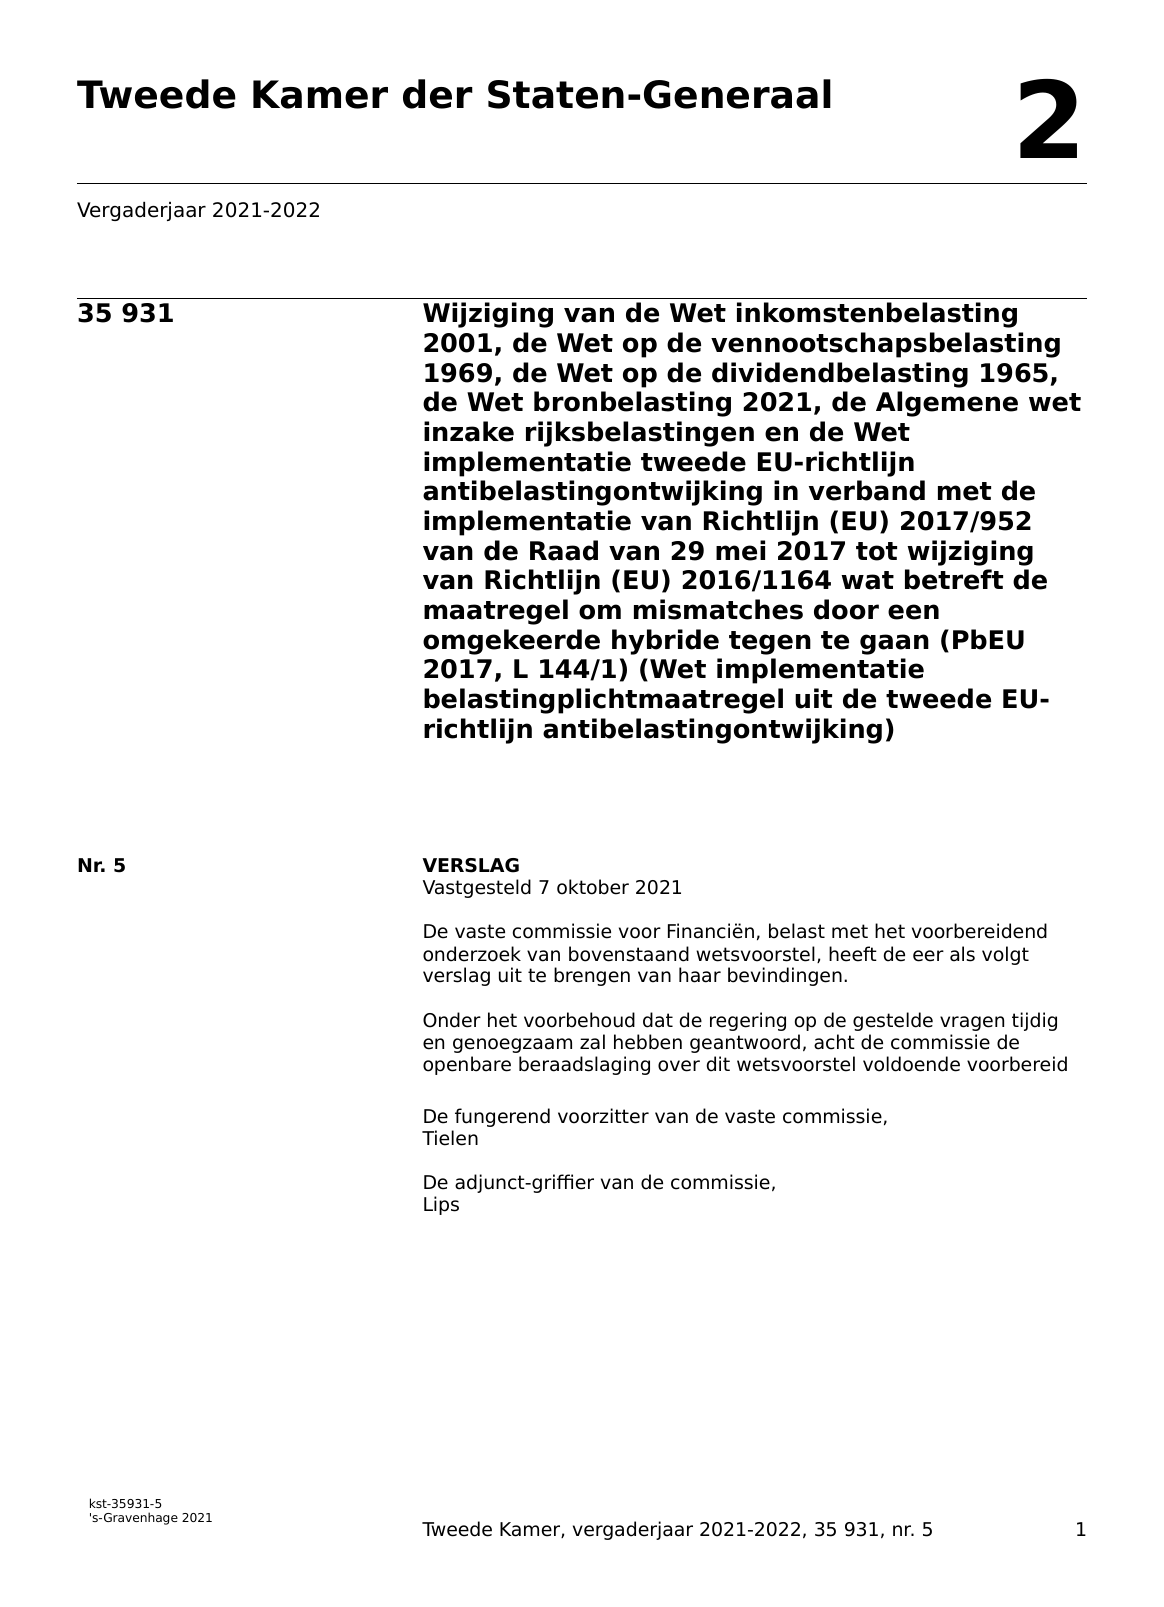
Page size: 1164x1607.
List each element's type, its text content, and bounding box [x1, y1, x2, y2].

text kst-35931-5 [88, 1497, 323, 1511]
text De vaste commissie voor Financiën, belast met het voorbereidend onderzoek van bovenstaand wetsvoorstel, heeft de eer als volgt verslag uit te brengen van haar bevindingen. [422, 921, 1087, 987]
table_header Tweede Kamer der Staten-Generaal [77, 59, 886, 183]
table_header 2 [886, 59, 1087, 183]
text De adjunct-griffier van de commissie, Lips [422, 1172, 1087, 1216]
text Vastgesteld 7 oktober 2021 [422, 877, 1087, 899]
text De fungerend voorzitter van de vaste commissie, Tielen [422, 1106, 1087, 1149]
text 's-Gravenhage 2021 [88, 1511, 323, 1525]
table_cell Vergaderjaar 2021-2022 [77, 184, 1087, 298]
text Onder het voorbehoud dat de regering op de gestelde vragen tijdig en genoegzaam zal hebben geantwoord, acht de commissie de openbare beraadslaging over dit wetsvoorstel voldoende voorbereid [422, 1009, 1087, 1076]
subtitle 35 931 Wijziging van de Wet inkomstenbelasting 2001, de Wet op de vennootschapsbelasting 1969, de Wet op de dividendbelasting 1965, de Wet bronbelasting 2021, de Algemene wet inzake rijksbelastingen en de Wet implementatie tweede EU-richtlijn antibelastingontwijking in verband met de implementatie van Richtlijn (EU) 2017/952 van de Raad van 29 mei 2017 tot wijziging van Richtlijn (EU) 2016/1164 wat betreft de maatregel om mismatches door een omgekeerde hybride tegen te gaan (PbEU 2017, L 144/1) (Wet implementatie belastingplichtmaatregel uit de tweede EU-richtlijn antibelastingontwijking) [77, 299, 1087, 744]
subtitle Nr. 5 VERSLAG [77, 855, 1087, 877]
